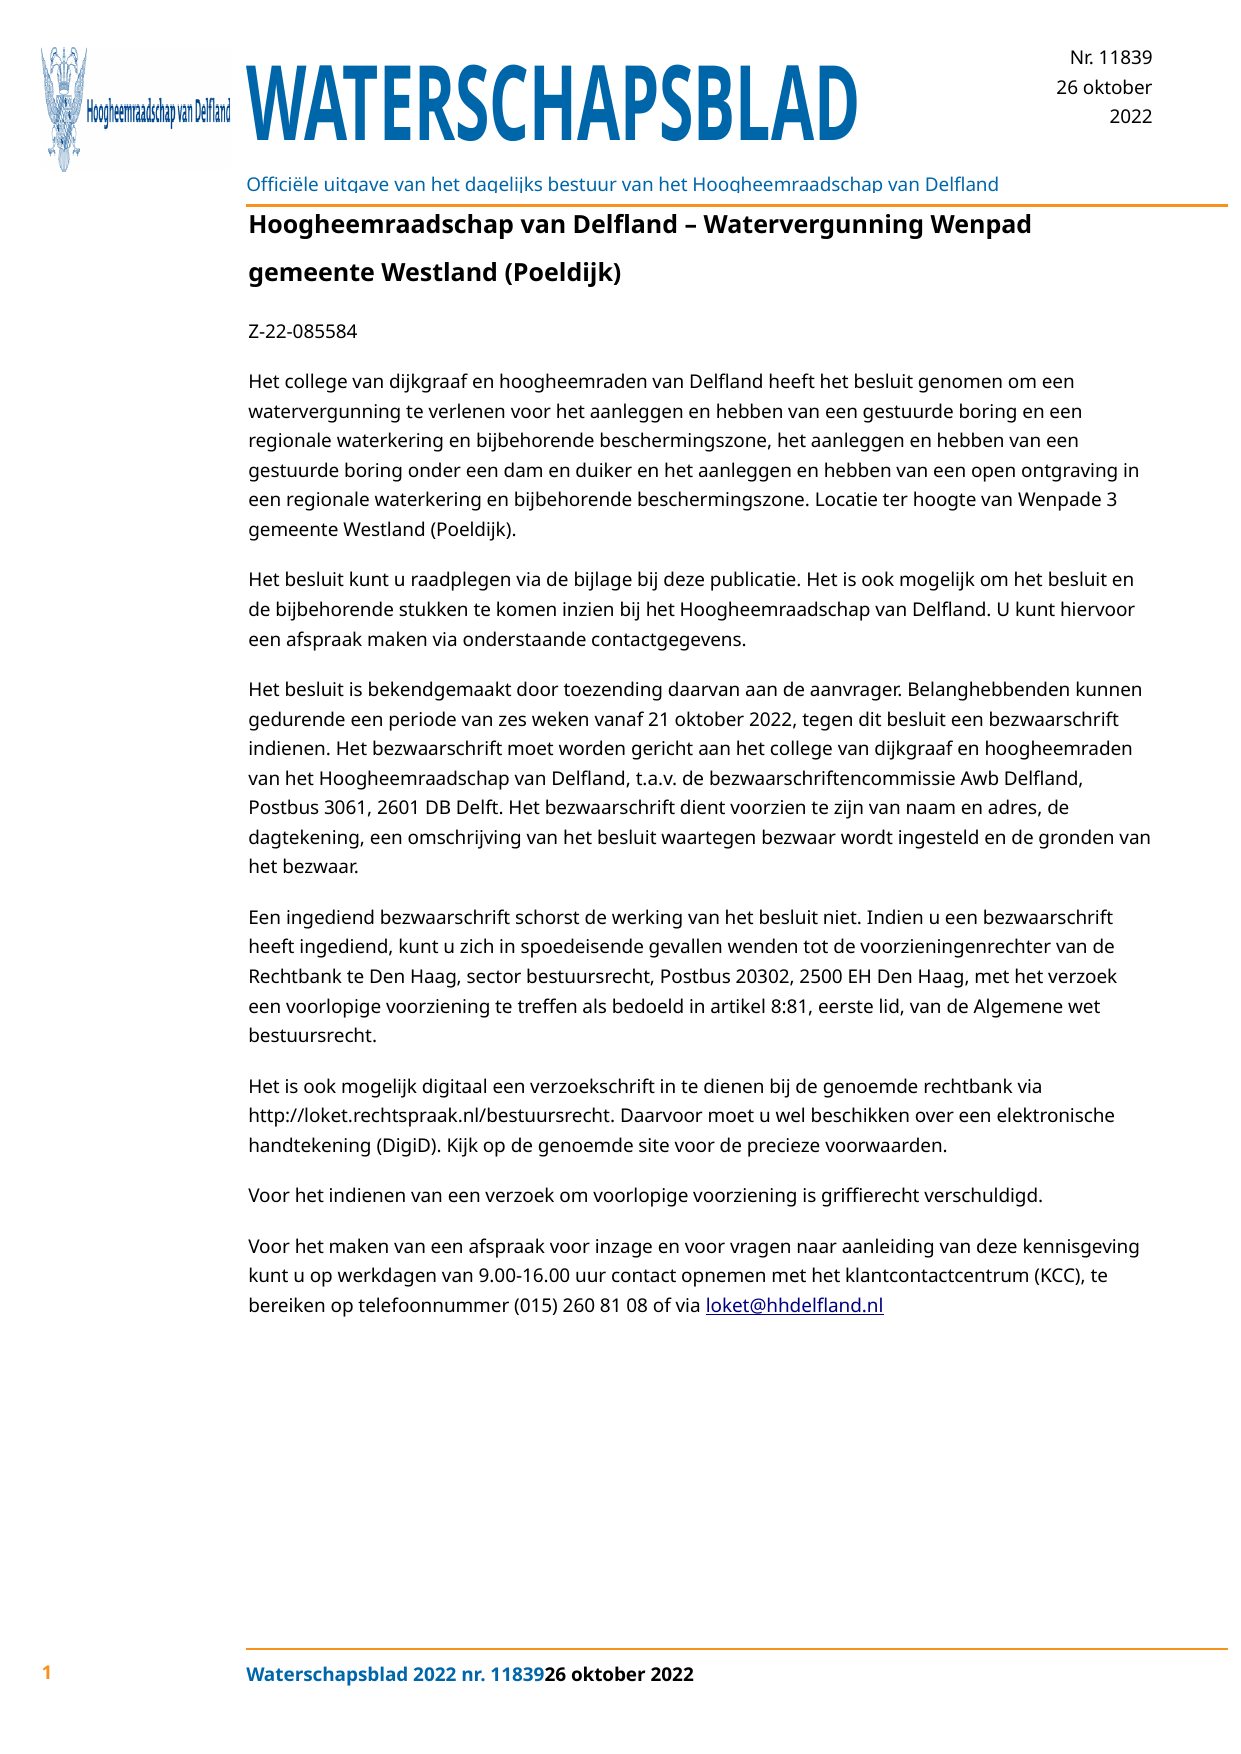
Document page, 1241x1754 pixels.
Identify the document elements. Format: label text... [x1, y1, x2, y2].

text Voor het maken van een afspraak voor inzage en voor vragen naar aanleiding van deze kennisgeving kunt u op werkdagen van 9.00-16.00 uur contact opnemen met het klantcontactcentrum (KCC), te bereiken op telefoonnummer (015) 260 81 08 of via loket@hhdelfland.nl [248, 1233, 1152, 1318]
text Het besluit is bekendgemaakt door toezending daarvan aan de aanvrager. Belanghebbenden kunnen gedurende een periode van zes weken vanaf 21 oktober 2022, tegen dit besluit een bezwaarschrift indienen. Het bezwaarschrift moet worden gericht aan het college van dijkgraaf en hoogheemraden van het Hoogheemraadschap van Delfland, t.a.v. de bezwaarschriftencommissie Awb Delfland, Postbus 3061, 2601 DB Delft. Het bezwaarschrift dient voorzien te zijn van naam en adres, de dagtekening, een omschrijving van het besluit waartegen bezwaar wordt ingesteld en de gronden van het bezwaar. [248, 676, 1152, 879]
text Voor het indienen van een verzoek om voorlopige voorziening is griffierecht verschuldigd. [248, 1182, 1152, 1208]
text Hoogheemraadschap van Delfland – Watervergunning Wenpad gemeente Westland (Poeldijk) [248, 207, 1152, 288]
text Een ingediend bezwaarschrift schorst de werking van het besluit niet. Indien u een bezwaarschrift heeft ingediend, kunt u zich in spoedeisende gevallen wenden tot de voorzieningenrechter van de Rechtbank te Den Haag, sector bestuursrecht, Postbus 20302, 2500 EH Den Haag, met het verzoek een voorlopige voorziening te treffen als bedoeld in artikel 8:81, eerste lid, van de Algemene wet bestuursrecht. [248, 904, 1152, 1048]
text Het is ook mogelijk digitaal een verzoekschrift in te dienen bij de genoemde rechtbank via http://loket.rechtspraak.nl/bestuursrecht. Daarvoor moet u wel beschikken over een elektronische handtekening (DigiD). Kijk op de genoemde site voor de precieze voorwaarden. [248, 1073, 1152, 1158]
text Het college van dijkgraaf en hoogheemraden van Delfland heeft het besluit genomen om een watervergunning te verlenen voor het aanleggen en hebben van een gestuurde boring en een regionale waterkering en bijbehorende beschermingszone, het aanleggen en hebben van een gestuurde boring onder een dam en duiker en het aanleggen en hebben van een open ontgraving in een regionale waterkering en bijbehorende beschermingszone. Locatie ter hoogte van Wenpade 3 gemeente Westland (Poeldijk). [248, 368, 1152, 542]
text Z-22-085584 [248, 318, 1152, 344]
text Het besluit kunt u raadplegen via de bijlage bij deze publicatie. Het is ook mogelijk om het besluit en de bijbehorende stukken te komen inzien bij het Hoogheemraadschap van Delfland. U kunt hiervoor een afspraak maken via onderstaande contactgegevens. [248, 567, 1152, 652]
picture [41, 47, 231, 172]
